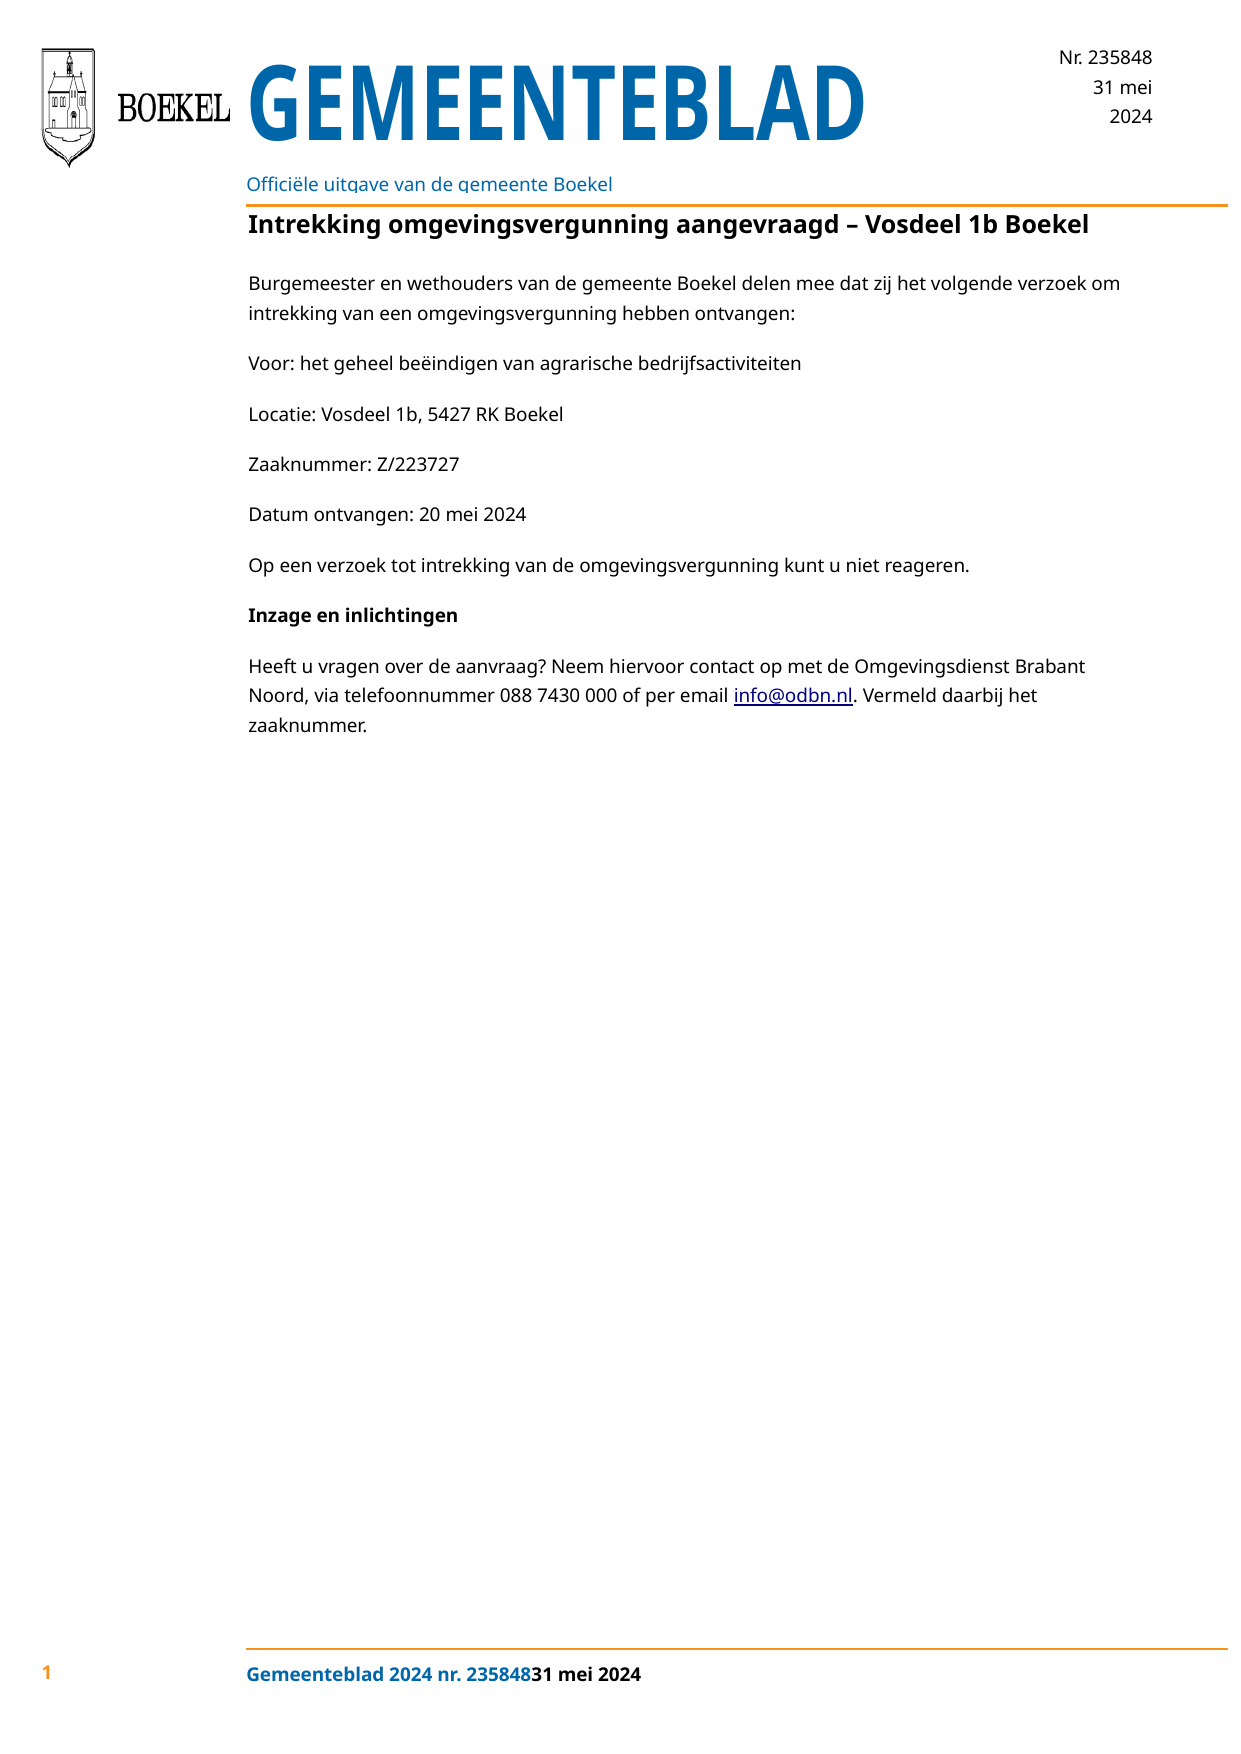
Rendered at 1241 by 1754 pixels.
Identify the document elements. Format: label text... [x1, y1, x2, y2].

text Inzage en inlichtingen [248, 602, 1152, 628]
text Heeft u vragen over de aanvraag? Neem hiervoor contact op met de Omgevingsdienst Brabant Noord, via telefoonnummer 088 7430 000 of per email info@odbn.nl. Vermeld daarbij het zaaknummer. [248, 653, 1152, 738]
text Zaaknummer: Z/223727 [248, 451, 1152, 477]
text Op een verzoek tot intrekking van de omgevingsvergunning kunt u niet reageren. [248, 552, 1152, 578]
picture [41, 47, 231, 172]
text Burgemeester en wethouders van de gemeente Boekel delen mee dat zij het volgende verzoek om intrekking van een omgevingsvergunning hebben ontvangen: [248, 270, 1152, 326]
text Locatie: Vosdeel 1b, 5427 RK Boekel [248, 401, 1152, 426]
text Intrekking omgevingsvergunning aangevraagd – Vosdeel 1b Boekel [248, 207, 1152, 241]
text Voor: het geheel beëindigen van agrarische bedrijfsactiviteiten [248, 350, 1152, 376]
text Datum ontvangen: 20 mei 2024 [248, 502, 1152, 527]
